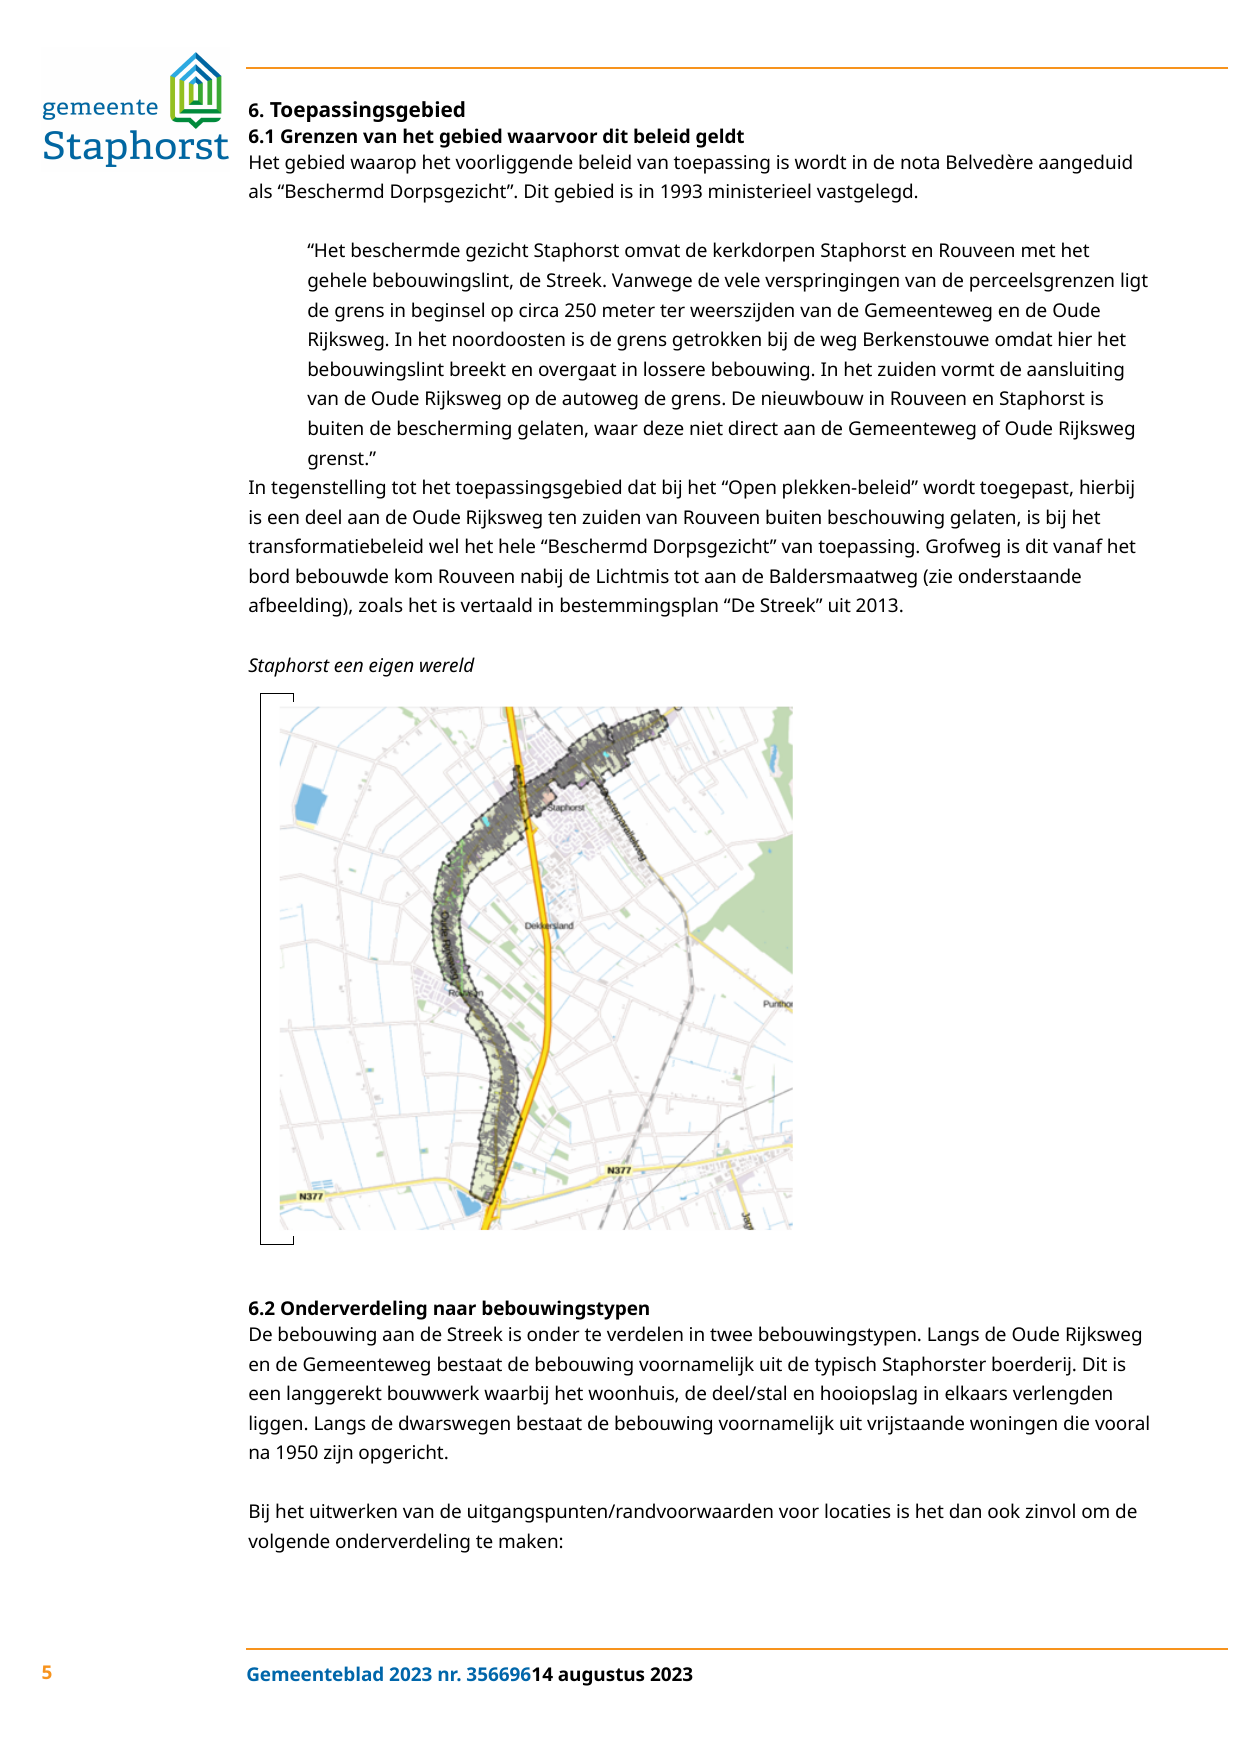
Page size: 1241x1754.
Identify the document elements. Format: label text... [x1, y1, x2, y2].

text 6. Toepassingsgebied [248, 95, 1152, 123]
picture [268, 702, 800, 1236]
list “Het beschermde gezicht Staphorst omvat de kerkdorpen Staphorst en Rouveen met het gehele bebouwingslint, de Streek. Vanwege de vele verspringingen van de perceelsgrenzen ligt de grens in beginsel op circa 250 meter ter weerszijden van de Gemeenteweg en de Oude Rijksweg. In het noordoosten is de grens getrokken bij de weg Berkenstouwe omdat hier het bebouwingslint breekt en overgaat in lossere bebouwing. In het zuiden vormt de aansluiting van de Oude Rijksweg op de autoweg de grens. De nieuwbouw in Rouveen en Staphorst is buiten de bescherming gelaten, waar deze niet direct aan de Gemeenteweg of Oude Rijksweg grenst.” [248, 238, 1152, 471]
text De bebouwing aan de Streek is onder te verdelen in twee bebouwingstypen. Langs de Oude Rijksweg en de Gemeenteweg bestaat de bebouwing voornamelijk uit de typisch Staphorster boerderij. Dit is een langgerekt bouwwerk waarbij het woonhuis, de deel/stal en hooiopslag in elkaars verlengden liggen. Langs de dwarswegen bestaat de bebouwing voornamelijk uit vrijstaande woningen die vooral na 1950 zijn opgericht. [248, 1321, 1152, 1465]
text Het gebied waarop het voorliggende beleid van toepassing is wordt in de nota Belvedère aangeduid als “Beschermd Dorpsgezicht”. Dit gebied is in 1993 ministerieel vastgelegd. [248, 149, 1152, 204]
text Staphorst een eigen wereld [248, 652, 1152, 678]
text In tegenstelling tot het toepassingsgebied dat bij het “Open plekken-beleid” wordt toegepast, hierbij is een deel aan de Oude Rijksweg ten zuiden van Rouveen buiten beschouwing gelaten, is bij het transformatiebeleid wel het hele “Beschermd Dorpsgezicht” van toepassing. Grofweg is dit vanaf het bord bebouwde kom Rouveen nabij de Lichtmis tot aan de Baldersmaatweg (zie onderstaande afbeelding), zoals het is vertaald in bestemmingsplan “De Streek” uit 2013. [248, 474, 1152, 618]
text 6.2 Onderverdeling naar bebouwingstypen [248, 1295, 1152, 1321]
text 6.1 Grenzen van het gebied waarvoor dit beleid geldt [248, 123, 1152, 149]
text Bij het uitwerken van de uitgangspunten/randvoorwaarden voor locaties is het dan ook zinvol om de volgende onderverdeling te maken: [248, 1499, 1152, 1554]
picture [41, 47, 231, 172]
